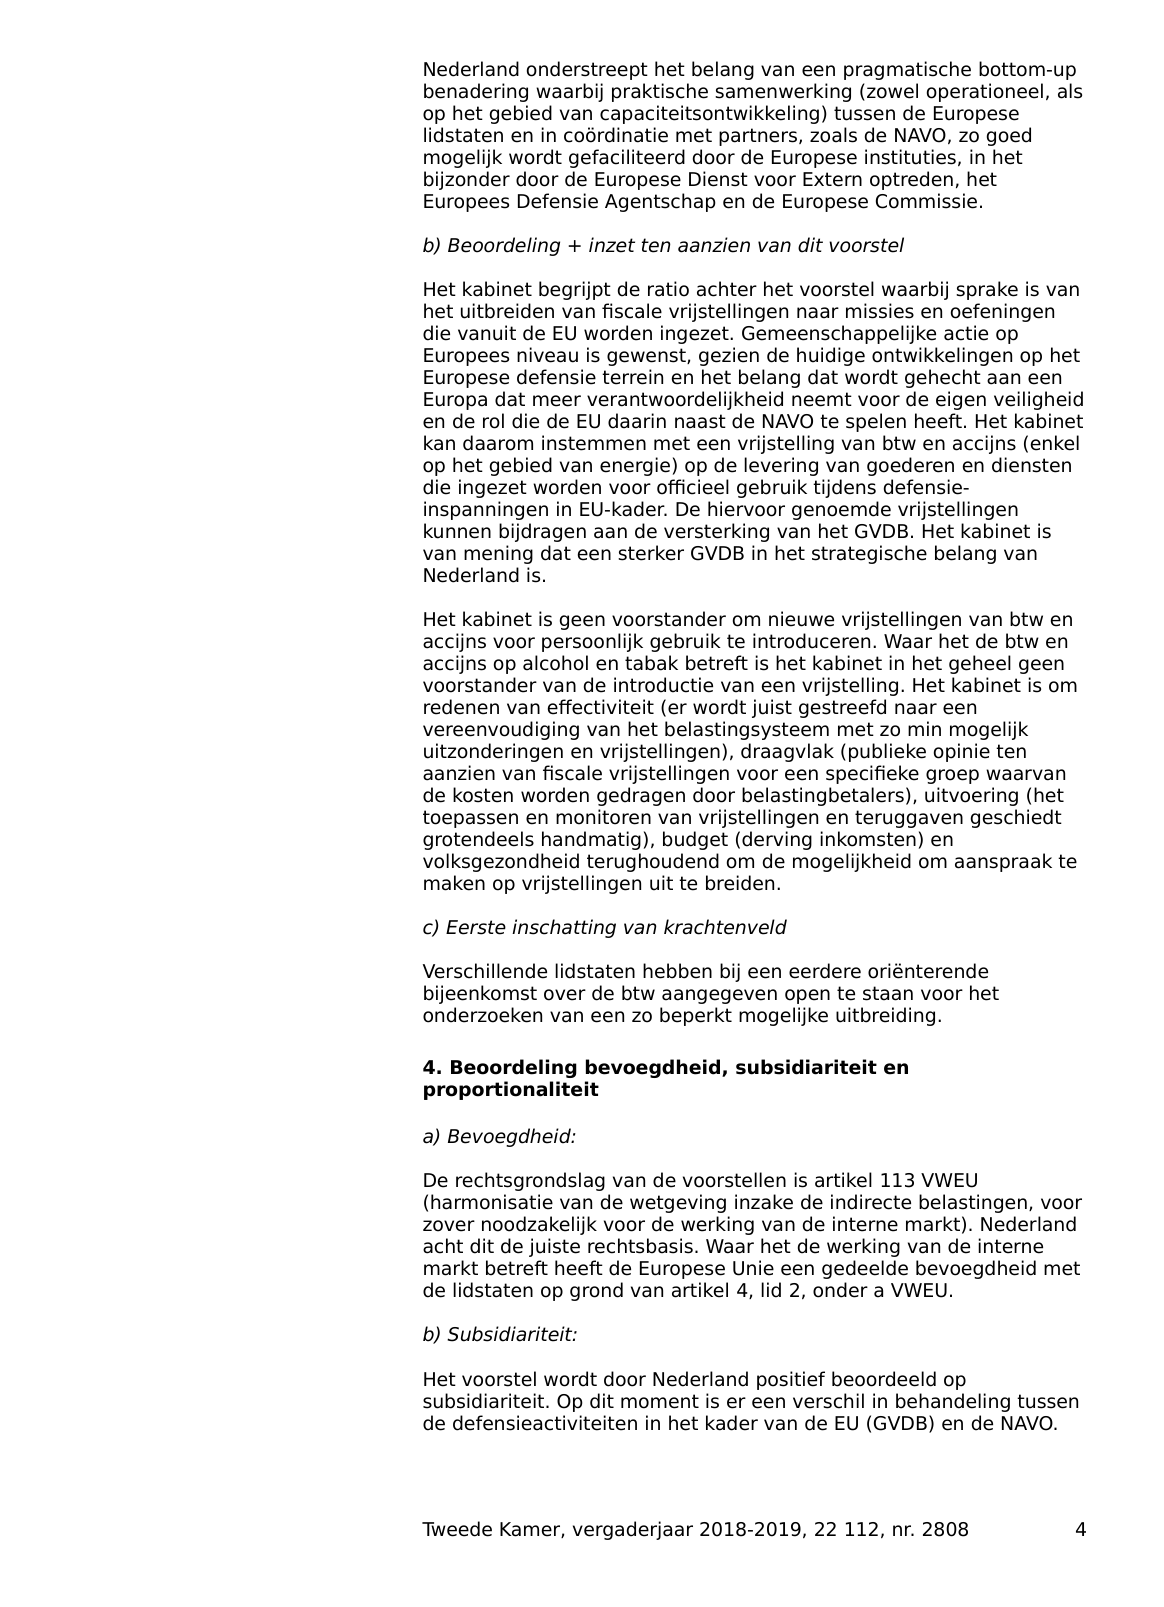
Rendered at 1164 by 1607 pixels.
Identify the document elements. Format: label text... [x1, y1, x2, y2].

subtitle 4. Beoordeling bevoegdheid, subsidiariteit en proportionaliteit [422, 1057, 1087, 1101]
text Verschillende lidstaten hebben bij een eerdere oriënterende bijeenkomst over de btw aangegeven open te staan voor het onderzoeken van een zo beperkt mogelijke uitbreiding. [422, 961, 1087, 1027]
subtitle b) Subsidiariteit: [422, 1324, 1087, 1346]
subtitle b) Beoordeling + inzet ten aanzien van dit voorstel [422, 235, 1087, 257]
text Het kabinet is geen voorstander om nieuwe vrijstellingen van btw en accijns voor persoonlijk gebruik te introduceren. Waar het de btw en accijns op alcohol en tabak betreft is het kabinet in het geheel geen voorstander van de introductie van een vrijstelling. Het kabinet is om redenen van effectiviteit (er wordt juist gestreefd naar een vereenvoudiging van het belastingsysteem met zo min mogelijk uitzonderingen en vrijstellingen), draagvlak (publieke opinie ten aanzien van fiscale vrijstellingen voor een specifieke groep waarvan de kosten worden gedragen door belastingbetalers), uitvoering (het toepassen en monitoren van vrijstellingen en teruggaven geschiedt grotendeels handmatig), budget (derving inkomsten) en volksgezondheid terughoudend om de mogelijkheid om aanspraak te maken op vrijstellingen uit te breiden. [422, 609, 1087, 895]
subtitle a) Bevoegdheid: [422, 1126, 1087, 1148]
text Nederland onderstreept het belang van een pragmatische bottom-up benadering waarbij praktische samenwerking (zowel operationeel, als op het gebied van capaciteitsontwikkeling) tussen de Europese lidstaten en in coördinatie met partners, zoals de NAVO, zo goed mogelijk wordt gefaciliteerd door de Europese instituties, in het bijzonder door de Europese Dienst voor Extern optreden, het Europees Defensie Agentschap en de Europese Commissie. [422, 59, 1087, 213]
subtitle c) Eerste inschatting van krachtenveld [422, 917, 1087, 939]
text Het kabinet begrijpt de ratio achter het voorstel waarbij sprake is van het uitbreiden van fiscale vrijstellingen naar missies en oefeningen die vanuit de EU worden ingezet. Gemeenschappelijke actie op Europees niveau is gewenst, gezien de huidige ontwikkelingen op het Europese defensie terrein en het belang dat wordt gehecht aan een Europa dat meer verantwoordelijkheid neemt voor de eigen veiligheid en de rol die de EU daarin naast de NAVO te spelen heeft. Het kabinet kan daarom instemmen met een vrijstelling van btw en accijns (enkel op het gebied van energie) op de levering van goederen en diensten die ingezet worden voor officieel gebruik tijdens defensie-inspanningen in EU-kader. De hiervoor genoemde vrijstellingen kunnen bijdragen aan de versterking van het GVDB. Het kabinet is van mening dat een sterker GVDB in het strategische belang van Nederland is. [422, 279, 1087, 587]
text De rechtsgrondslag van de voorstellen is artikel 113 VWEU (harmonisatie van de wetgeving inzake de indirecte belastingen, voor zover noodzakelijk voor de werking van de interne markt). Nederland acht dit de juiste rechtsbasis. Waar het de werking van de interne markt betreft heeft de Europese Unie een gedeelde bevoegdheid met de lidstaten op grond van artikel 4, lid 2, onder a VWEU. [422, 1170, 1087, 1302]
text Het voorstel wordt door Nederland positief beoordeeld op subsidiariteit. Op dit moment is er een verschil in behandeling tussen de defensieactiviteiten in het kader van de EU (GVDB) en de NAVO. [422, 1368, 1087, 1434]
